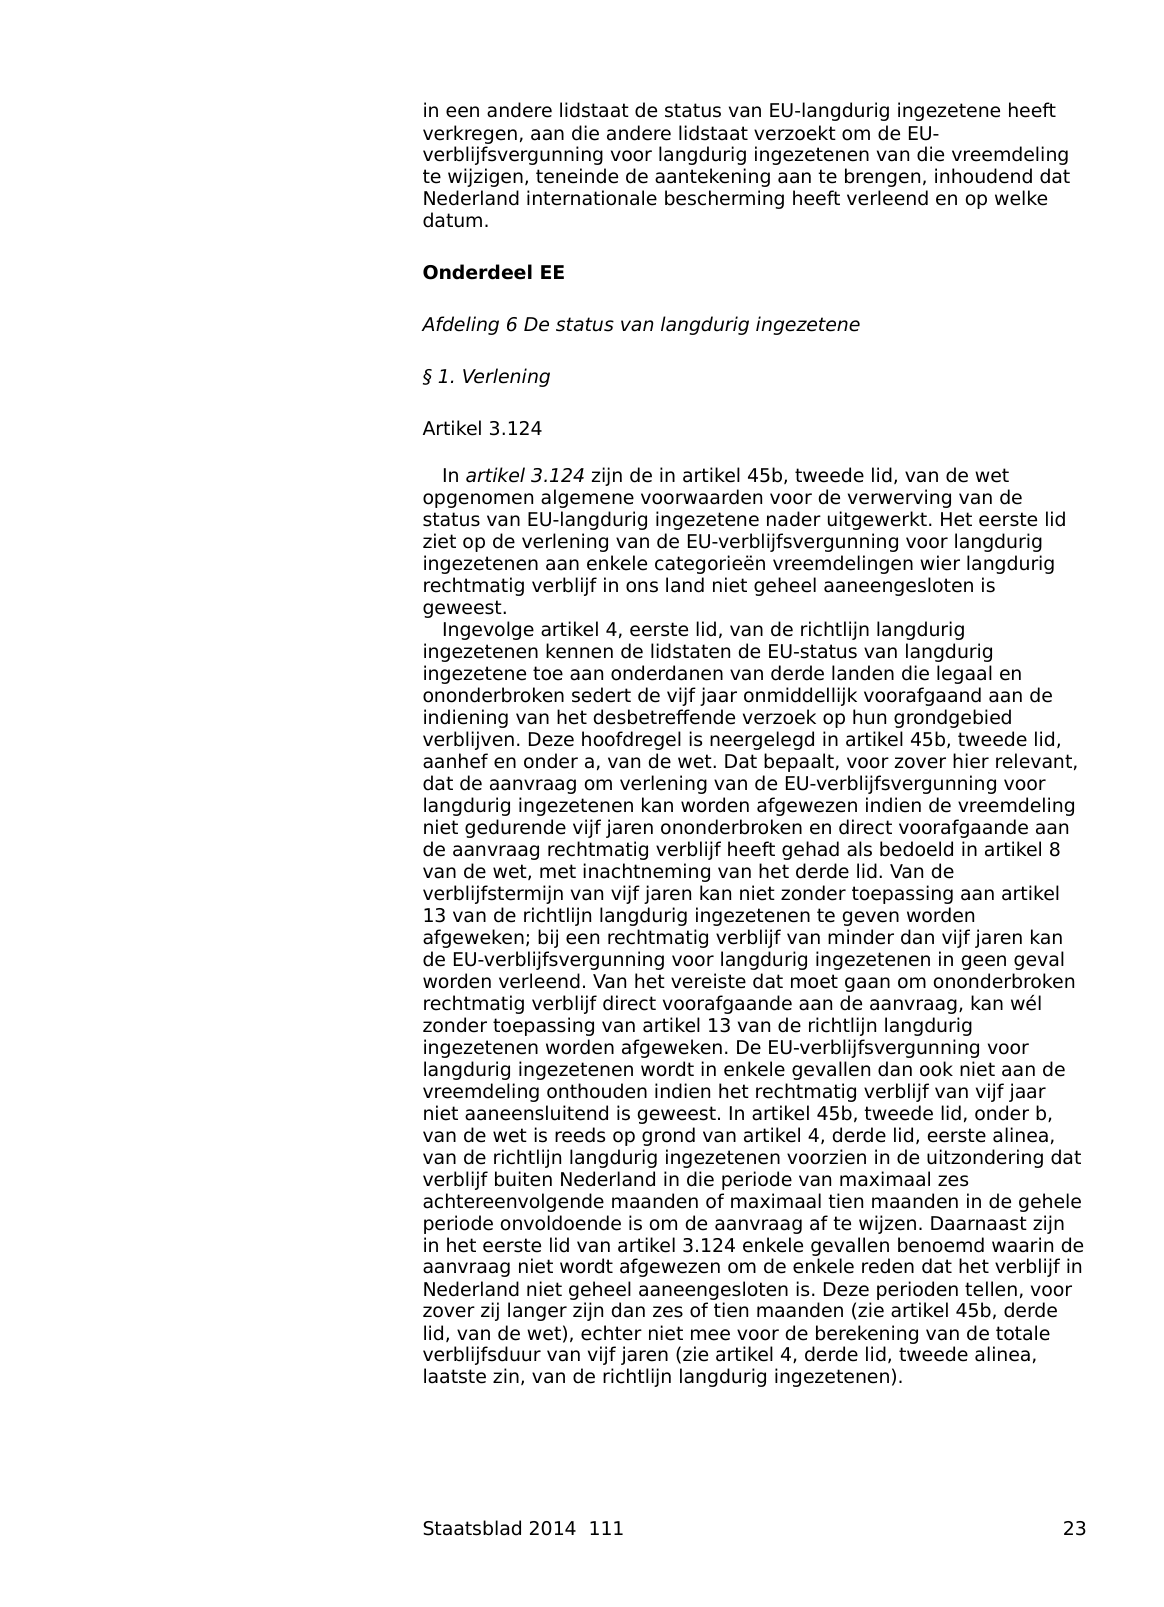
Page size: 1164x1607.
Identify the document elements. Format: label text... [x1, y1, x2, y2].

subtitle Onderdeel EE [422, 262, 1087, 284]
subtitle § 1. Verlening [422, 366, 1087, 388]
subtitle Afdeling 6 De status van langdurig ingezetene [422, 314, 1087, 336]
text in een andere lidstaat de status van EU-langdurig ingezetene heeft verkregen, aan die andere lidstaat verzoekt om de EU-verblijfsvergunning voor langdurig ingezetenen van die vreemdeling te wijzigen, teneinde de aantekening aan te brengen, inhoudend dat Nederland internationale bescherming heeft verleend en op welke datum. [422, 100, 1087, 232]
text Ingevolge artikel 4, eerste lid, van de richtlijn langdurig ingezetenen kennen de lidstaten de EU-status van langdurig ingezetene toe aan onderdanen van derde landen die legaal en ononderbroken sedert de vijf jaar onmiddellijk voorafgaand aan de indiening van het desbetreffende verzoek op hun grondgebied verblijven. Deze hoofdregel is neergelegd in artikel 45b, tweede lid, aanhef en onder a, van de wet. Dat bepaalt, voor zover hier relevant, dat de aanvraag om verlening van de EU-verblijfsvergunning voor langdurig ingezetenen kan worden afgewezen indien de vreemdeling niet gedurende vijf jaren ononderbroken en direct voorafgaande aan de aanvraag rechtmatig verblijf heeft gehad als bedoeld in artikel 8 van de wet, met inachtneming van het derde lid. Van de verblijfstermijn van vijf jaren kan niet zonder toepassing aan artikel 13 van de richtlijn langdurig ingezetenen te geven worden afgeweken; bij een rechtmatig verblijf van minder dan vijf jaren kan de EU-verblijfsvergunning voor langdurig ingezetenen in geen geval worden verleend. Van het vereiste dat moet gaan om ononderbroken rechtmatig verblijf direct voorafgaande aan de aanvraag, kan wél zonder toepassing van artikel 13 van de richtlijn langdurig ingezetenen worden afgeweken. De EU-verblijfsvergunning voor langdurig ingezetenen wordt in enkele gevallen dan ook niet aan de vreemdeling onthouden indien het rechtmatig verblijf van vijf jaar niet aaneensluitend is geweest. In artikel 45b, tweede lid, onder b, van de wet is reeds op grond van artikel 4, derde lid, eerste alinea, van de richtlijn langdurig ingezetenen voorzien in de uitzondering dat verblijf buiten Nederland in die periode van maximaal zes achtereenvolgende maanden of maximaal tien maanden in de gehele periode onvoldoende is om de aanvraag af te wijzen. Daarnaast zijn in het eerste lid van artikel 3.124 enkele gevallen benoemd waarin de aanvraag niet wordt afgewezen om de enkele reden dat het verblijf in Nederland niet geheel aaneengesloten is. Deze perioden tellen, voor zover zij langer zijn dan zes of tien maanden (zie artikel 45b, derde lid, van de wet), echter niet mee voor de berekening van de totale verblijfsduur van vijf jaren (zie artikel 4, derde lid, tweede alinea, laatste zin, van de richtlijn langdurig ingezetenen). [422, 619, 1087, 1388]
subtitle Artikel 3.124 [422, 418, 1087, 440]
text In artikel 3.124 zijn de in artikel 45b, tweede lid, van de wet opgenomen algemene voorwaarden voor de verwerving van de status van EU-langdurig ingezetene nader uitgewerkt. Het eerste lid ziet op de verlening van de EU-verblijfsvergunning voor langdurig ingezetenen aan enkele categorieën vreemdelingen wier langdurig rechtmatig verblijf in ons land niet geheel aaneengesloten is geweest. [422, 465, 1087, 619]
